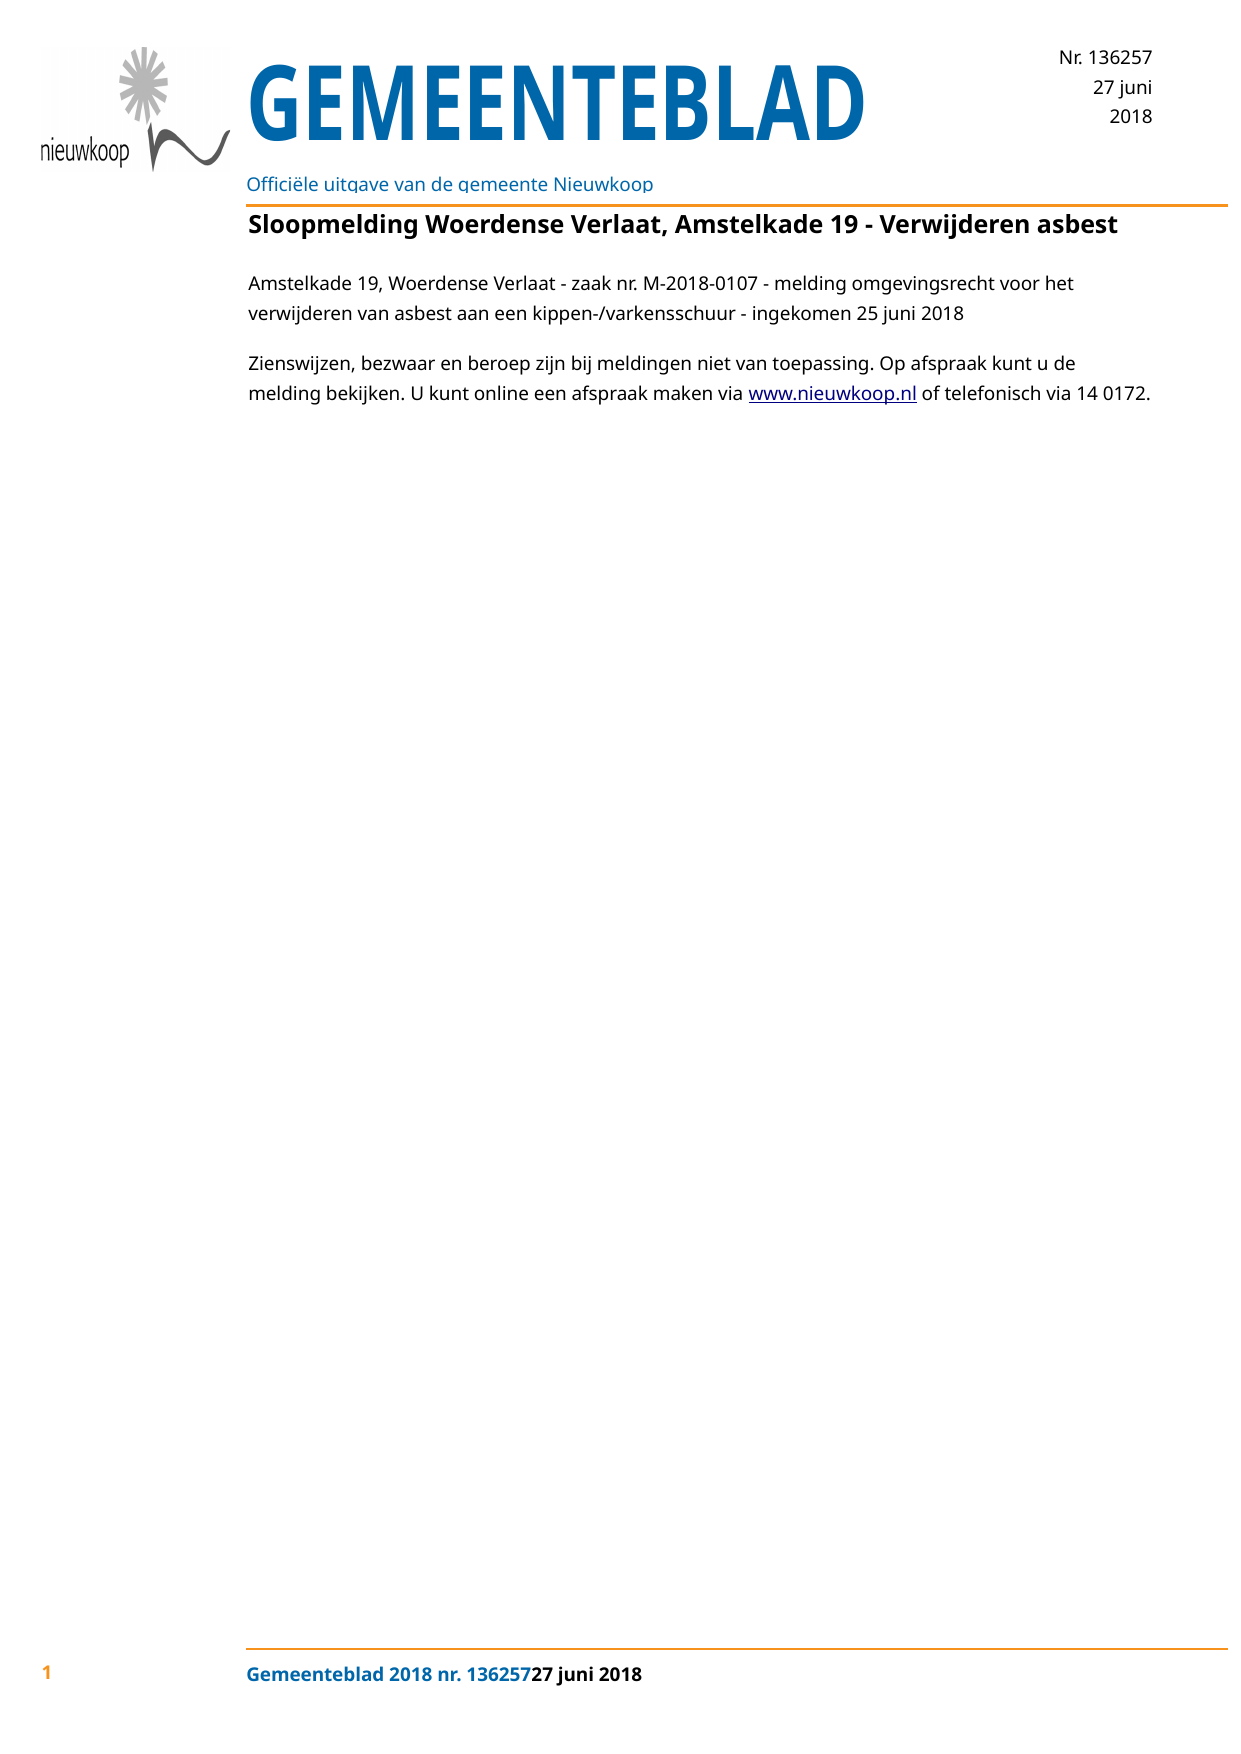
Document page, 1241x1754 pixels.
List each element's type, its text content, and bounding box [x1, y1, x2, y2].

picture [41, 47, 231, 172]
text Sloopmelding Woerdense Verlaat, Amstelkade 19 - Verwijderen asbest [248, 207, 1152, 241]
text Zienswijzen, bezwaar en beroep zijn bij meldingen niet van toepassing. Op afspraak kunt u de melding bekijken. U kunt online een afspraak maken via www.nieuwkoop.nl of telefonisch via 14 0172. [248, 350, 1152, 406]
text Amstelkade 19, Woerdense Verlaat - zaak nr. M-2018-0107 - melding omgevingsrecht voor het verwijderen van asbest aan een kippen-/varkensschuur - ingekomen 25 juni 2018 [248, 270, 1152, 326]
